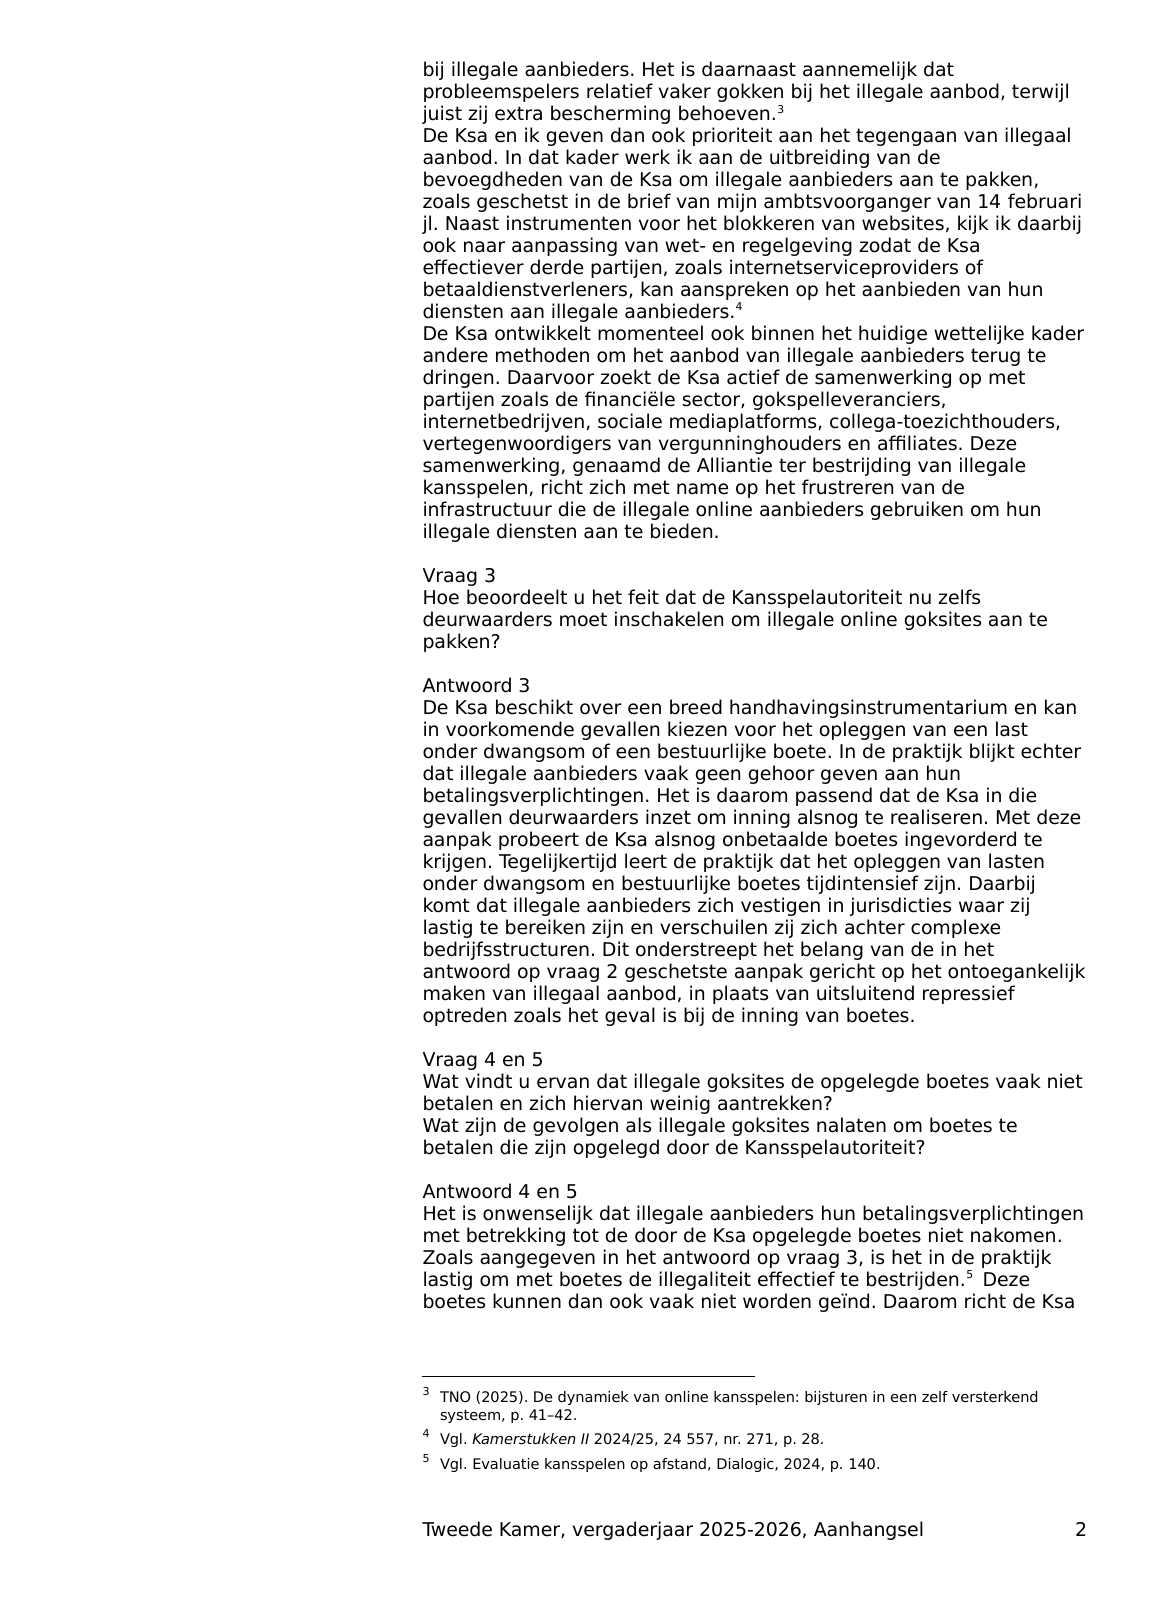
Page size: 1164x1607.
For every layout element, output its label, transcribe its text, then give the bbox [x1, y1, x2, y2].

text Wat vindt u ervan dat illegale goksites de opgelegde boetes vaak niet betalen en zich hiervan weinig aantrekken? [422, 1071, 1087, 1115]
text Hoe beoordeelt u het feit dat de Kansspelautoriteit nu zelfs deurwaarders moet inschakelen om illegale online goksites aan te pakken? [422, 587, 1087, 653]
text Wat zijn de gevolgen als illegale goksites nalaten om boetes te betalen die zijn opgelegd door de Kansspelautoriteit? [422, 1115, 1087, 1159]
text Antwoord 4 en 5 [422, 1181, 1087, 1203]
text bij illegale aanbieders. Het is daarnaast aannemelijk dat probleemspelers relatief vaker gokken bij het illegale aanbod, terwijl juist zij extra bescherming behoeven. [422, 59, 1087, 125]
text Vgl. Evaluatie kansspelen op afstand, Dialogic, 2024, p. 140. [422, 1452, 1087, 1474]
text Antwoord 3 [422, 675, 1087, 697]
text De Ksa beschikt over een breed handhavingsinstrumentarium en kan in voorkomende gevallen kiezen voor het opleggen van een last onder dwangsom of een bestuurlijke boete. In de praktijk blijkt echter dat illegale aanbieders vaak geen gehoor geven aan hun betalingsverplichtingen. Het is daarom passend dat de Ksa in die gevallen deurwaarders inzet om inning alsnog te realiseren. Met deze aanpak probeert de Ksa alsnog onbetaalde boetes ingevorderd te krijgen. Tegelijkertijd leert de praktijk dat het opleggen van lasten onder dwangsom en bestuurlijke boetes tijdintensief zijn. Daarbij komt dat illegale aanbieders zich vestigen in jurisdicties waar zij lastig te bereiken zijn en verschuilen zij zich achter complexe bedrijfsstructuren. Dit onderstreept het belang van de in het antwoord op vraag 2 geschetste aanpak gericht op het ontoegankelijk maken van illegaal aanbod, in plaats van uitsluitend repressief optreden zoals het geval is bij de inning van boetes. [422, 697, 1087, 1027]
text Het is onwenselijk dat illegale aanbieders hun betalingsverplichtingen met betrekking tot de door de Ksa opgelegde boetes niet nakomen. Zoals aangegeven in het antwoord op vraag 3, is het in de praktijk lastig om met boetes de illegaliteit effectief te bestrijden. Deze boetes kunnen dan ook vaak niet worden geïnd. Daarom richt de Ksa [422, 1203, 1087, 1313]
text Vraag 4 en 5 [422, 1049, 1087, 1071]
text Vgl. Kamerstukken II 2024/25, 24 557, nr. 271, p. 28. [422, 1427, 1087, 1449]
text TNO (2025). De dynamiek van online kansspelen: bijsturen in een zelf versterkend systeem, p. 41–42. [422, 1385, 1087, 1424]
text De Ksa ontwikkelt momenteel ook binnen het huidige wettelijke kader andere methoden om het aanbod van illegale aanbieders terug te dringen. Daarvoor zoekt de Ksa actief de samenwerking op met partijen zoals de financiële sector, gokspelleveranciers, internetbedrijven, sociale mediaplatforms, collega-toezichthouders, vertegenwoordigers van vergunninghouders en affiliates. Deze samenwerking, genaamd de Alliantie ter bestrijding van illegale kansspelen, richt zich met name op het frustreren van de infrastructuur die de illegale online aanbieders gebruiken om hun illegale diensten aan te bieden. [422, 323, 1087, 543]
text Vraag 3 [422, 565, 1087, 587]
text De Ksa en ik geven dan ook prioriteit aan het tegengaan van illegaal aanbod. In dat kader werk ik aan de uitbreiding van de bevoegdheden van de Ksa om illegale aanbieders aan te pakken, zoals geschetst in de brief van mijn ambtsvoorganger van 14 februari jl. Naast instrumenten voor het blokkeren van websites, kijk ik daarbij ook naar aanpassing van wet- en regelgeving zodat de Ksa effectiever derde partijen, zoals internetserviceproviders of betaaldienstverleners, kan aanspreken op het aanbieden van hun diensten aan illegale aanbieders. [422, 125, 1087, 323]
